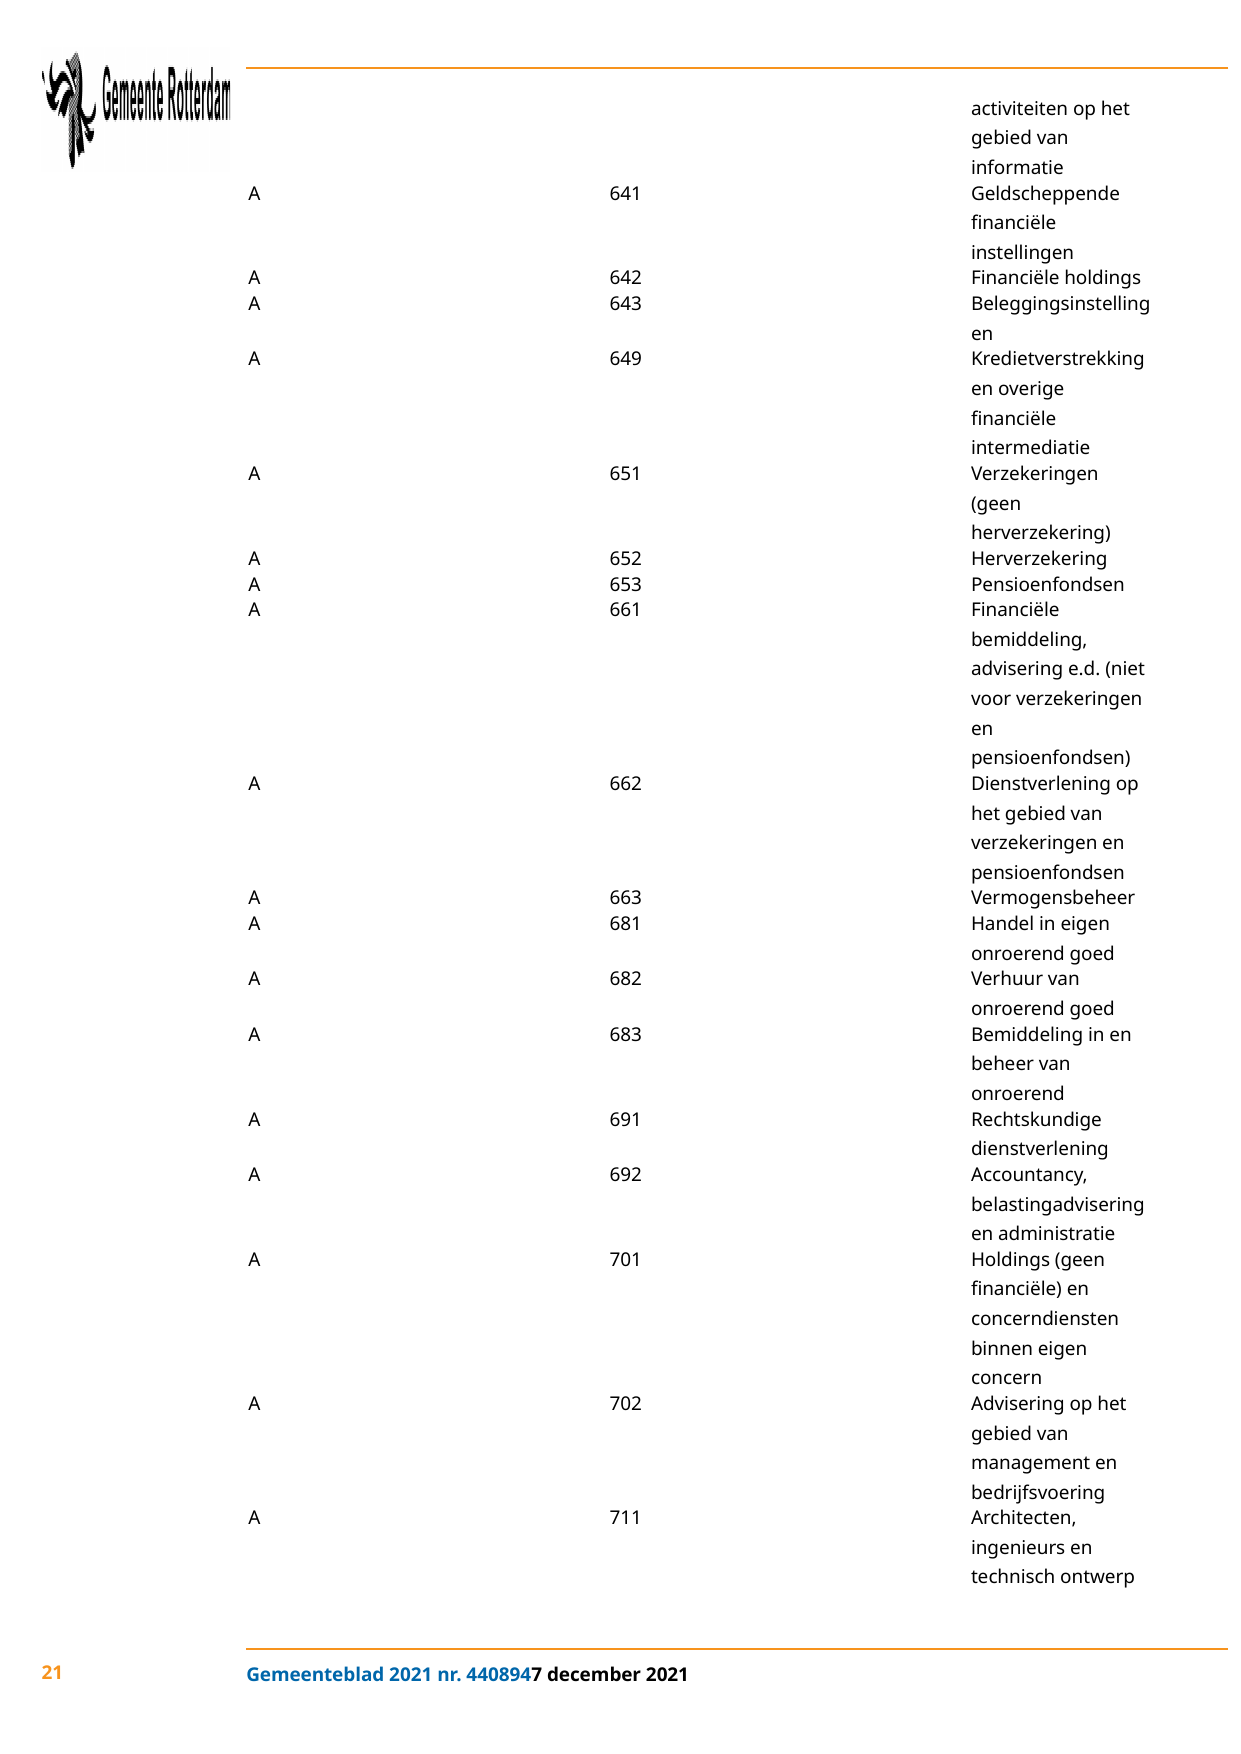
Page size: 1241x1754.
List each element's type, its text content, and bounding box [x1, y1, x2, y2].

table_cell Handel in eigen onroerend goed [971, 910, 1152, 966]
table_cell A [248, 1246, 609, 1390]
table_cell Rechtskundige dienstverlening [971, 1106, 1152, 1161]
table_cell Verzekeringen (geen herverzekering) [971, 460, 1152, 545]
table_cell A [248, 290, 609, 346]
table_cell activiteiten op het gebied van informatie [971, 95, 1152, 180]
table_cell 652 [609, 545, 971, 571]
table_cell Financiële holdings [971, 265, 1152, 290]
table_cell 663 [609, 885, 971, 910]
table_cell Holdings (geen financiële) en concerndiensten binnen eigen concern [971, 1246, 1152, 1390]
table_cell A [248, 1021, 609, 1106]
picture [41, 47, 231, 172]
table_cell Pensioenfondsen [971, 571, 1152, 596]
table_cell Geldscheppende financiële instellingen [971, 180, 1152, 264]
table_cell A [248, 460, 609, 545]
table_cell Beleggingsinstellingen [971, 290, 1152, 346]
table_cell Accountancy, belastingadvisering en administratie [971, 1161, 1152, 1246]
table_cell A [248, 885, 609, 910]
table_cell 661 [609, 596, 971, 770]
table_cell Verhuur van onroerend goed [971, 966, 1152, 1021]
table_cell A [248, 545, 609, 571]
table_cell 662 [609, 770, 971, 884]
table_cell 642 [609, 265, 971, 290]
table_cell 649 [609, 346, 971, 460]
table_cell 701 [609, 1246, 971, 1390]
table_cell A [248, 1390, 609, 1504]
table_cell Vermogensbeheer [971, 885, 1152, 910]
table_cell 691 [609, 1106, 971, 1161]
table_cell 702 [609, 1390, 971, 1504]
table_cell A [248, 346, 609, 460]
table_cell 681 [609, 910, 971, 966]
table_cell A [248, 910, 609, 966]
table_cell [609, 95, 971, 180]
table_cell Bemiddeling in en beheer van onroerend [971, 1021, 1152, 1106]
table_cell Architecten, ingenieurs en technisch ontwerp [971, 1505, 1152, 1589]
table_cell 692 [609, 1161, 971, 1246]
table_cell 641 [609, 180, 971, 264]
table_cell A [248, 571, 609, 596]
table_cell Advisering op het gebied van management en bedrijfsvoering [971, 1390, 1152, 1504]
table_cell A [248, 180, 609, 264]
table_cell A [248, 1161, 609, 1246]
table_cell Kredietverstrekking en overige financiële intermediatie [971, 346, 1152, 460]
table_cell A [248, 966, 609, 1021]
table_cell [248, 95, 609, 180]
table_cell 643 [609, 290, 971, 346]
table_cell Herverzekering [971, 545, 1152, 571]
table_cell 683 [609, 1021, 971, 1106]
table_cell 651 [609, 460, 971, 545]
table_cell A [248, 770, 609, 884]
table_cell A [248, 596, 609, 770]
table_cell Financiële bemiddeling, advisering e.d. (niet voor verzekeringen en pensioenfondsen) [971, 596, 1152, 770]
table_cell Dienstverlening op het gebied van verzekeringen en pensioenfondsen [971, 770, 1152, 884]
table_cell 682 [609, 966, 971, 1021]
table_cell A [248, 1505, 609, 1589]
table_cell 653 [609, 571, 971, 596]
table_cell A [248, 1106, 609, 1161]
table_cell 711 [609, 1505, 971, 1589]
table_cell A [248, 265, 609, 290]
